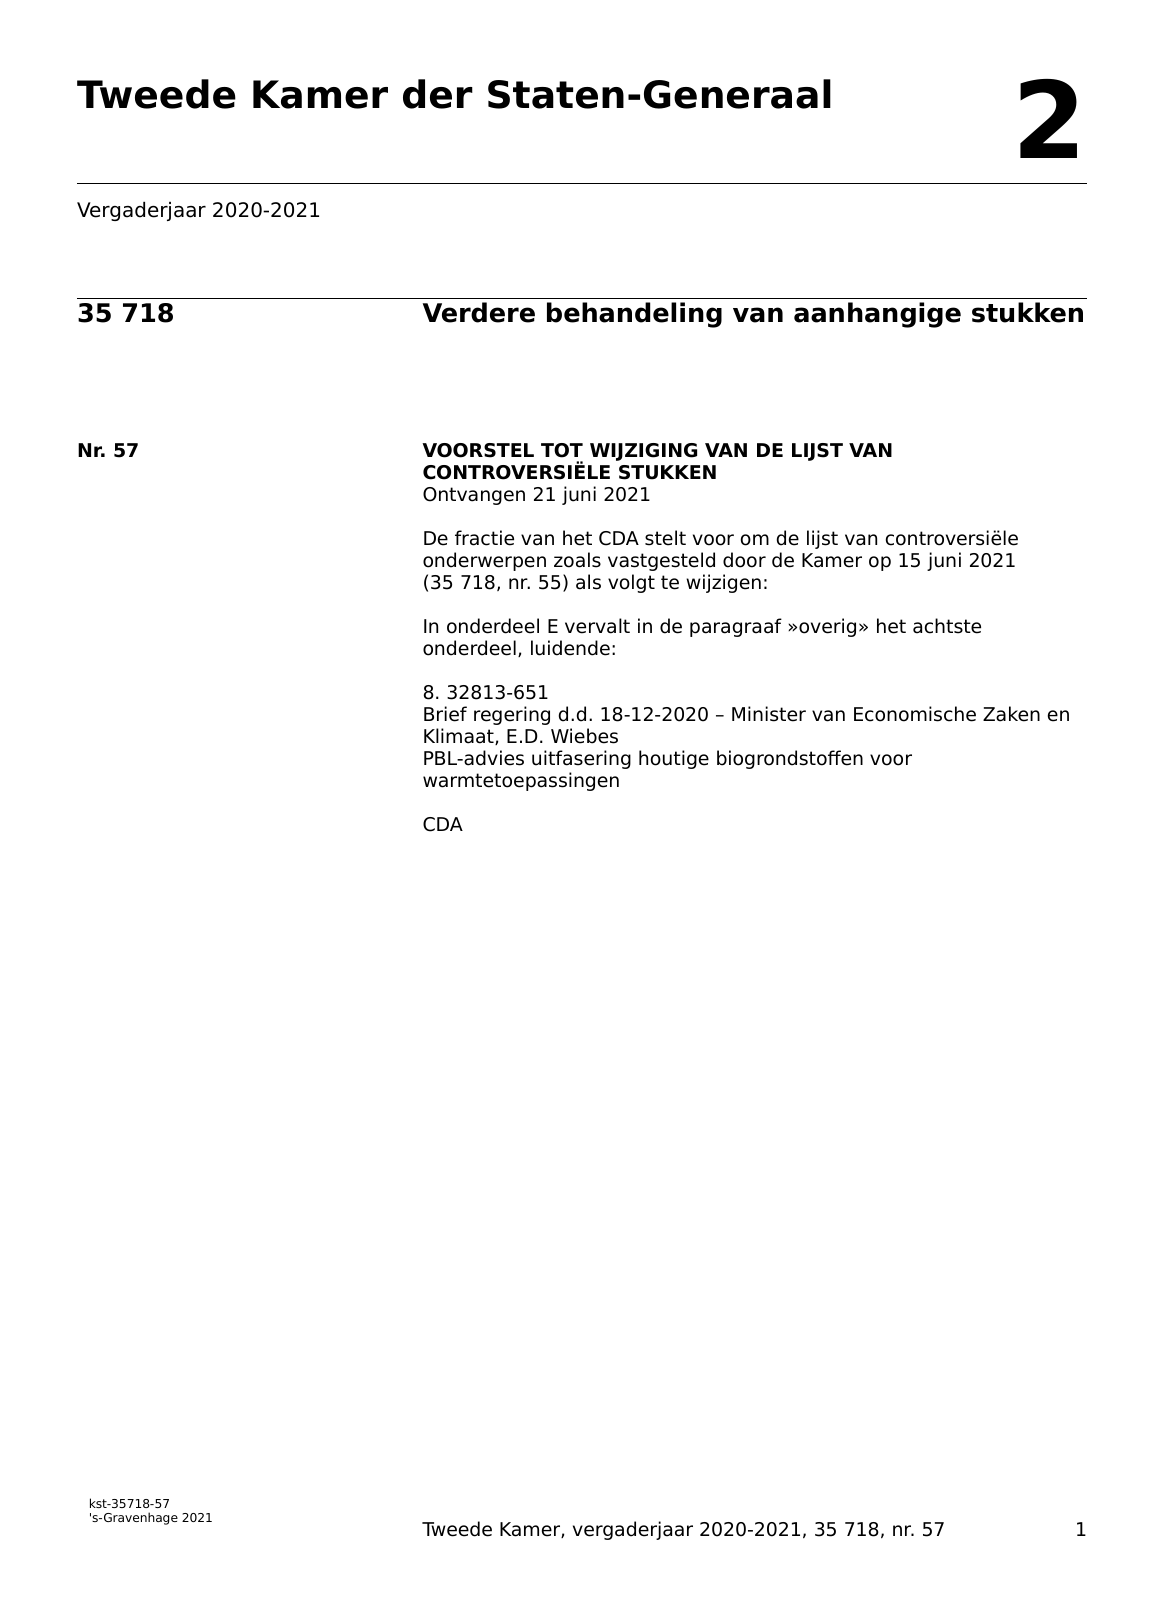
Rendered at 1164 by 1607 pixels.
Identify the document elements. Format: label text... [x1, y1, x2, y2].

subtitle Nr. 57 VOORSTEL TOT WIJZIGING VAN DE LIJST VAN CONTROVERSIËLE STUKKEN [77, 440, 1087, 484]
text Ontvangen 21 juni 2021 [422, 484, 1087, 506]
text kst-35718-57 [88, 1497, 323, 1511]
subtitle 35 718 Verdere behandeling van aanhangige stukken [77, 299, 1087, 329]
text 's-Gravenhage 2021 [88, 1511, 323, 1525]
table_cell Vergaderjaar 2020-2021 [77, 184, 1087, 298]
text CDA [422, 814, 1087, 836]
text In onderdeel E vervalt in de paragraaf »overig» het achtste onderdeel, luidende: [422, 616, 1087, 660]
text 8. 32813-651 [422, 682, 1087, 704]
text Brief regering d.d. 18-12-2020 – Minister van Economische Zaken en Klimaat, E.D. Wiebes [422, 704, 1087, 748]
table_header 2 [886, 59, 1087, 183]
text De fractie van het CDA stelt voor om de lijst van controversiële onderwerpen zoals vastgesteld door de Kamer op 15 juni 2021 (35 718, nr. 55) als volgt te wijzigen: [422, 528, 1087, 594]
table_header Tweede Kamer der Staten-Generaal [77, 59, 886, 183]
text PBL-advies uitfasering houtige biogrondstoffen voor warmtetoepassingen [422, 748, 1087, 792]
